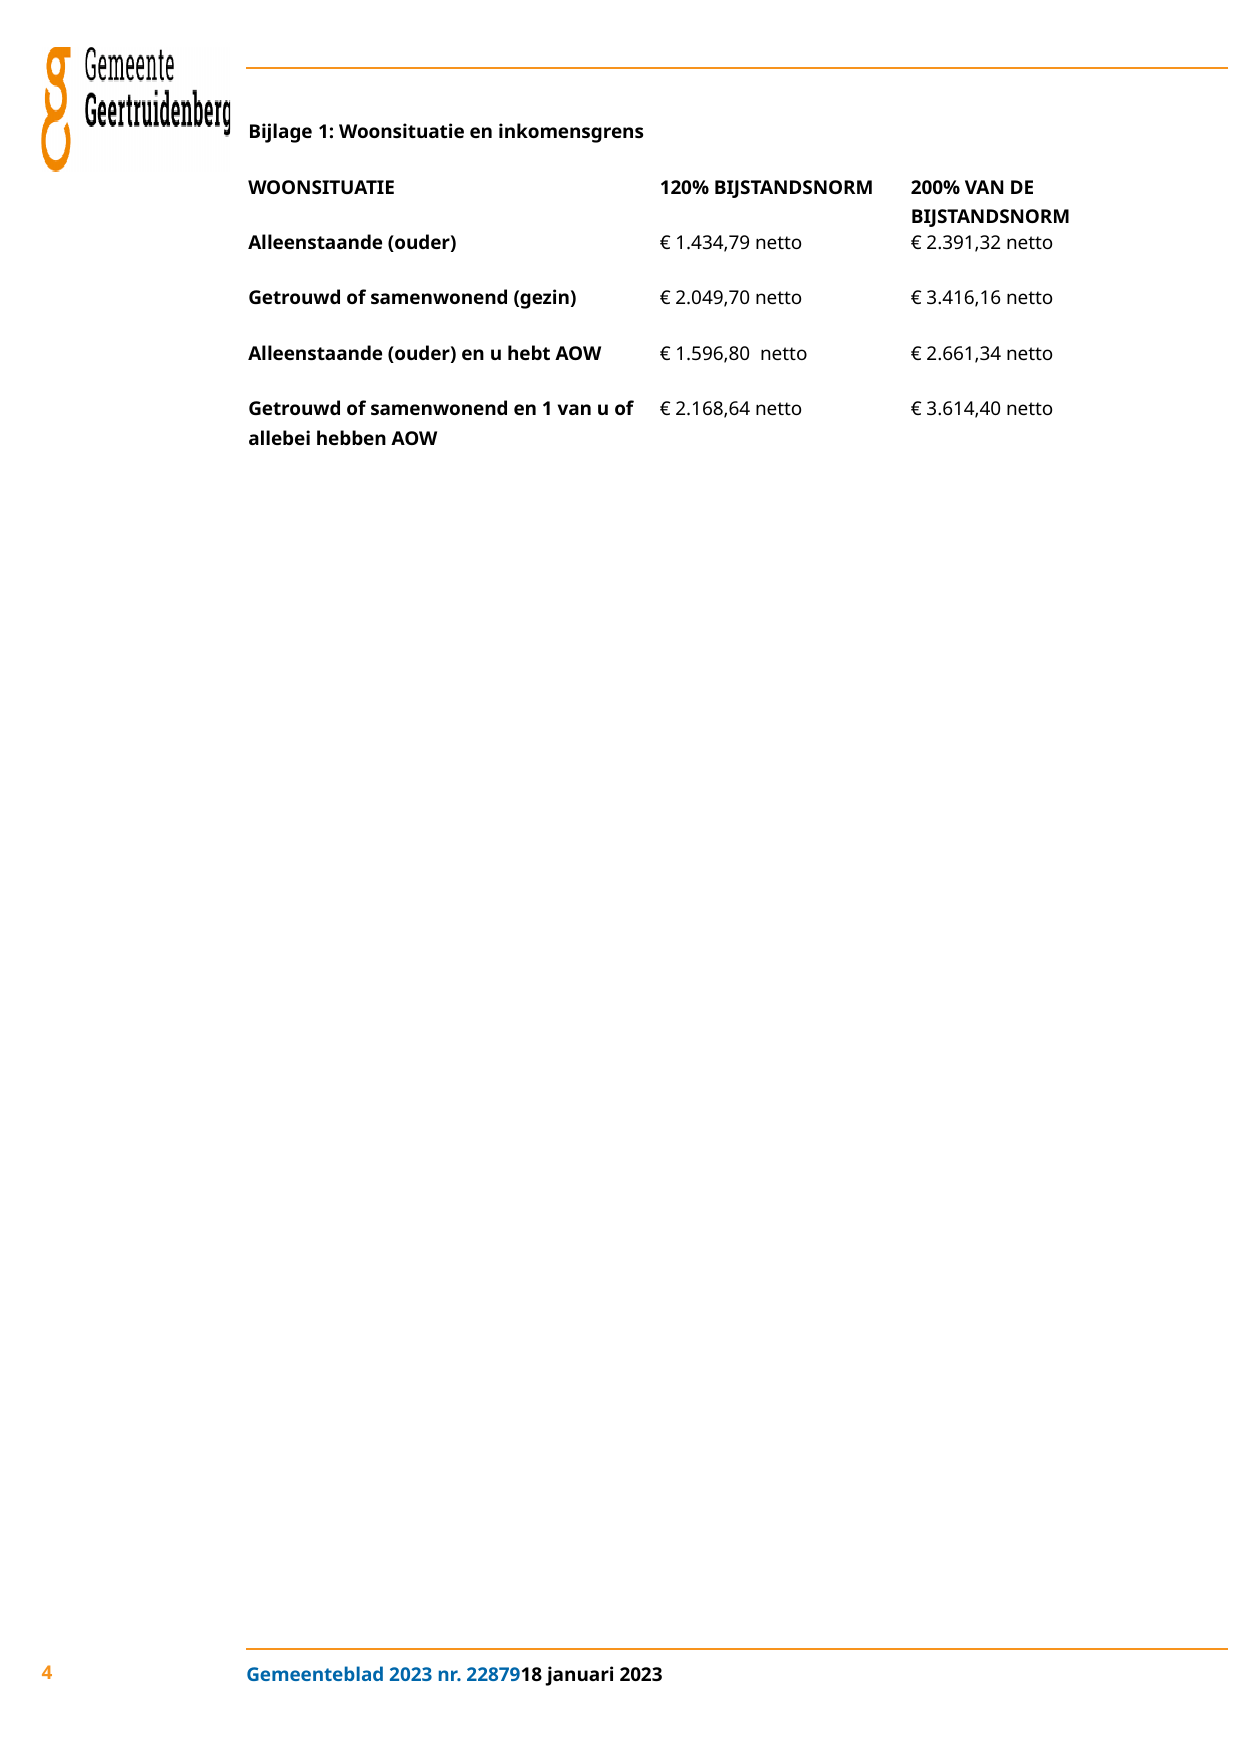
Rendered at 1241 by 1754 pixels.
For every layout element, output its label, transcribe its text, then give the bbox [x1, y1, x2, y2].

table_cell € 3.416,16 netto [911, 285, 1152, 340]
table_cell Alleenstaande (ouder) en u hebt AOW [248, 340, 659, 395]
table_cell € 2.049,70 netto [660, 285, 911, 340]
table_cell € 2.661,34 netto [911, 340, 1152, 395]
table_header WOONSITUATIE [248, 174, 659, 229]
table_cell Getrouwd of samenwonend en 1 van u of allebei hebben AOW [248, 395, 659, 450]
table_cell € 2.391,32 netto [911, 229, 1152, 284]
table_cell € 3.614,40 netto [911, 395, 1152, 450]
table_cell € 2.168,64 netto [660, 395, 911, 450]
table_header 200% VAN DE BIJSTANDSNORM [911, 174, 1152, 229]
table_cell Getrouwd of samenwonend (gezin) [248, 285, 659, 340]
text Bijlage 1: Woonsituatie en inkomensgrens [248, 116, 1152, 144]
table_header 120% BIJSTANDSNORM [660, 174, 911, 229]
table_cell Alleenstaande (ouder) [248, 229, 659, 284]
table_cell € 1.596,80 netto [660, 340, 911, 395]
picture [41, 47, 231, 172]
table_cell € 1.434,79 netto [660, 229, 911, 284]
